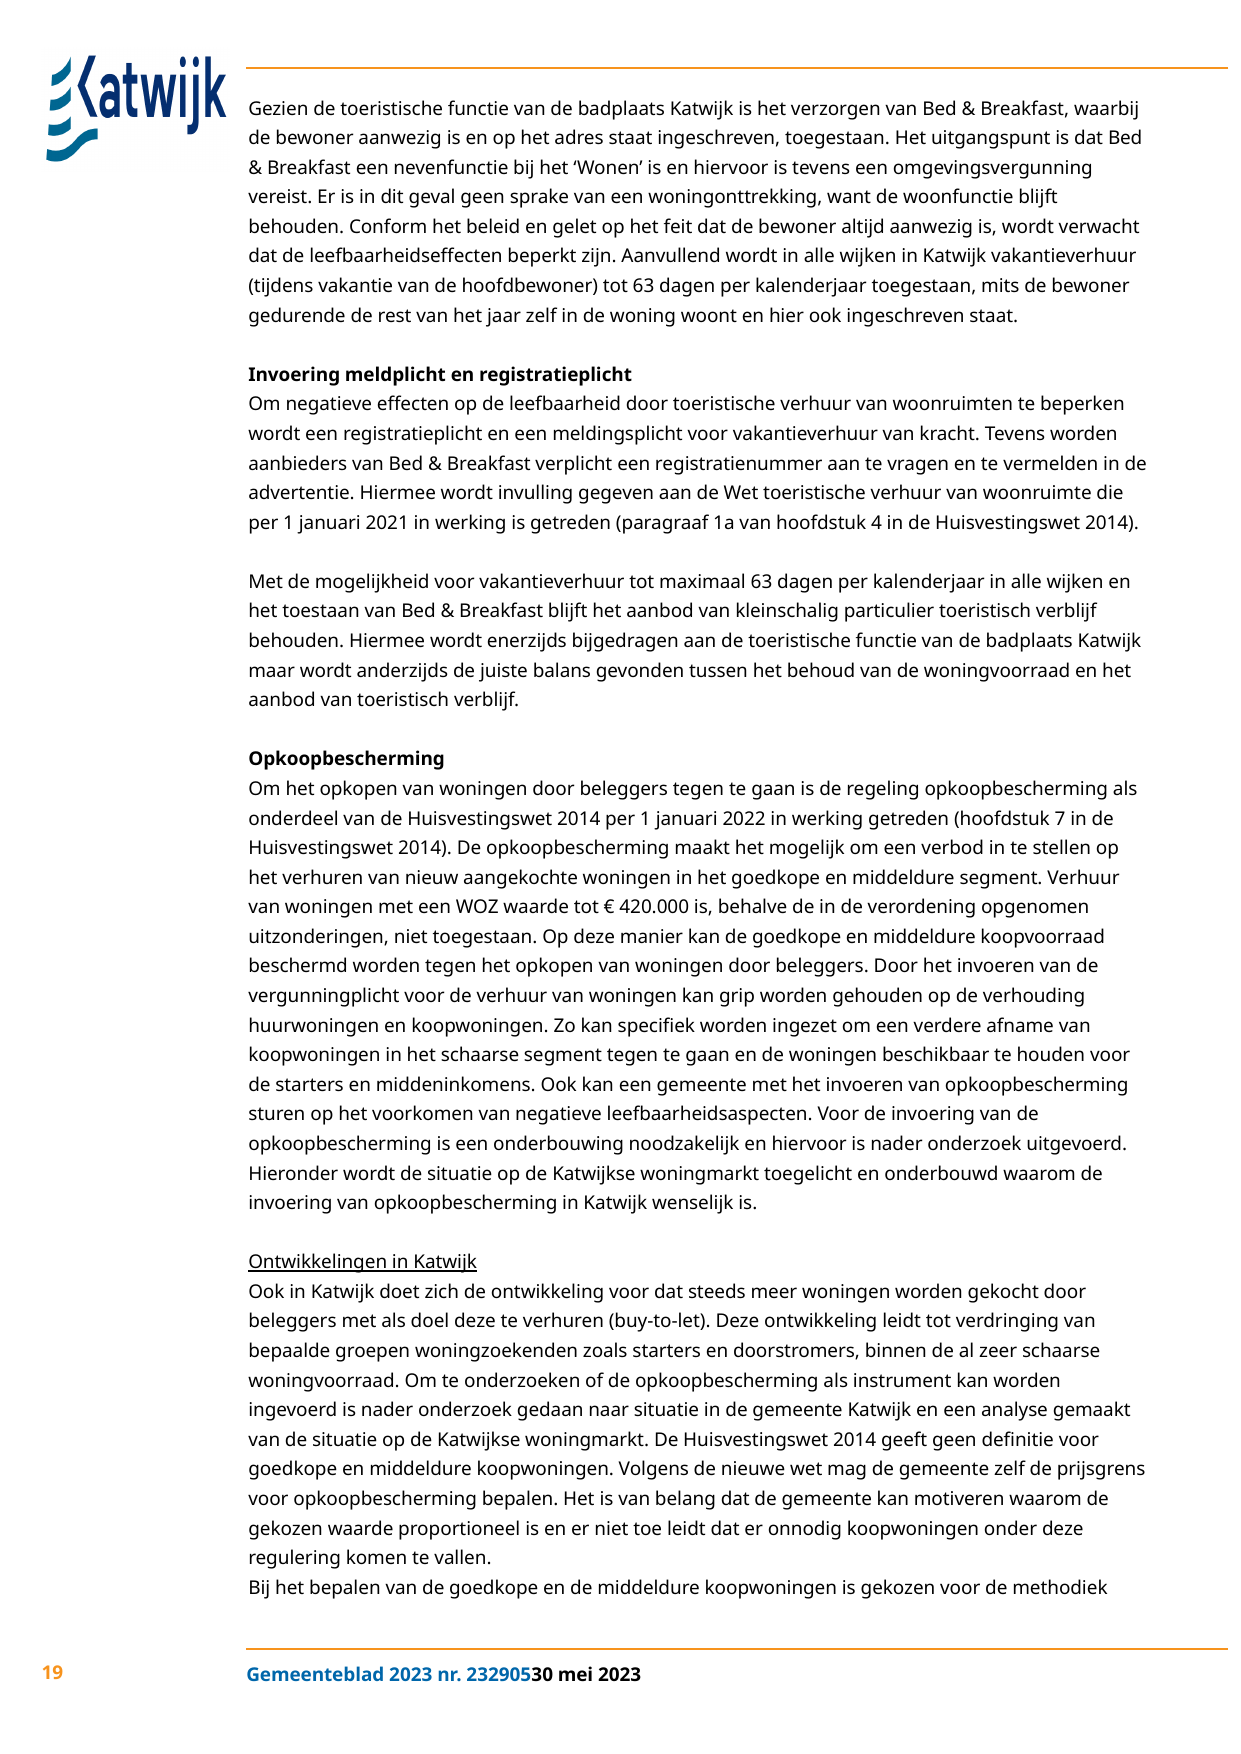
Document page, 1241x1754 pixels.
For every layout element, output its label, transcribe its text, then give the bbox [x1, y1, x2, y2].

text Bij het bepalen van de goedkope en de middeldure koopwoningen is gekozen voor de methodiek [248, 1574, 1152, 1600]
text Met de mogelijkheid voor vakantieverhuur tot maximaal 63 dagen per kalenderjaar in alle wijken en het toestaan van Bed & Breakfast blijft het aanbod van kleinschalig particulier toeristisch verblijf behouden. Hiermee wordt enerzijds bijgedragen aan de toeristische functie van de badplaats Katwijk maar wordt anderzijds de juiste balans gevonden tussen het behoud van de woningvoorraad en het aanbod van toeristisch verblijf. [248, 568, 1152, 712]
text Ook in Katwijk doet zich de ontwikkeling voor dat steeds meer woningen worden gekocht door beleggers met als doel deze te verhuren (buy-to-let). Deze ontwikkeling leidt tot verdringing van bepaalde groepen woningzoekenden zoals starters en doorstromers, binnen de al zeer schaarse woningvoorraad. Om te onderzoeken of de opkoopbescherming als instrument kan worden ingevoerd is nader onderzoek gedaan naar situatie in de gemeente Katwijk en een analyse gemaakt van de situatie op de Katwijkse woningmarkt. De Huisvestingswet 2014 geeft geen definitie voor goedkope en middeldure koopwoningen. Volgens de nieuwe wet mag de gemeente zelf de prijsgrens voor opkoopbescherming bepalen. Het is van belang dat de gemeente kan motiveren waarom de gekozen waarde proportioneel is en er niet toe leidt dat er onnodig koopwoningen onder deze regulering komen te vallen. [248, 1278, 1152, 1570]
picture [41, 47, 231, 172]
text Om negatieve effecten op de leefbaarheid door toeristische verhuur van woonruimten te beperken wordt een registratieplicht en een meldingsplicht voor vakantieverhuur van kracht. Tevens worden aanbieders van Bed & Breakfast verplicht een registratienummer aan te vragen en te vermelden in de advertentie. Hiermee wordt invulling gegeven aan de Wet toeristische verhuur van woonruimte die per 1 januari 2021 in werking is getreden (paragraaf 1a van hoofdstuk 4 in de Huisvestingswet 2014). [248, 391, 1152, 535]
text Om het opkopen van woningen door beleggers tegen te gaan is de regeling opkoopbescherming als onderdeel van de Huisvestingswet 2014 per 1 januari 2022 in werking getreden (hoofdstuk 7 in de Huisvestingswet 2014). De opkoopbescherming maakt het mogelijk om een verbod in te stellen op het verhuren van nieuw aangekochte woningen in het goedkope en middeldure segment. Verhuur van woningen met een WOZ waarde tot € 420.000 is, behalve de in de verordening opgenomen uitzonderingen, niet toegestaan. Op deze manier kan de goedkope en middeldure koopvoorraad beschermd worden tegen het opkopen van woningen door beleggers. Door het invoeren van de vergunningplicht voor de verhuur van woningen kan grip worden gehouden op de verhouding huurwoningen en koopwoningen. Zo kan specifiek worden ingezet om een verdere afname van koopwoningen in het schaarse segment tegen te gaan en de woningen beschikbaar te houden voor de starters en middeninkomens. Ook kan een gemeente met het invoeren van opkoopbescherming sturen op het voorkomen van negatieve leefbaarheidsaspecten. Voor de invoering van de opkoopbescherming is een onderbouwing noodzakelijk en hiervoor is nader onderzoek uitgevoerd. Hieronder wordt de situatie op de Katwijkse woningmarkt toegelicht en onderbouwd waarom de invoering van opkoopbescherming in Katwijk wenselijk is. [248, 775, 1152, 1215]
text Gezien de toeristische functie van de badplaats Katwijk is het verzorgen van Bed & Breakfast, waarbij de bewoner aanwezig is en op het adres staat ingeschreven, toegestaan. Het uitgangspunt is dat Bed & Breakfast een nevenfunctie bij het ‘Wonen’ is en hiervoor is tevens een omgevingsvergunning vereist. Er is in dit geval geen sprake van een woningonttrekking, want de woonfunctie blijft behouden. Conform het beleid en gelet op het feit dat de bewoner altijd aanwezig is, wordt verwacht dat de leefbaarheidseffecten beperkt zijn. Aanvullend wordt in alle wijken in Katwijk vakantieverhuur (tijdens vakantie van de hoofdbewoner) tot 63 dagen per kalenderjaar toegestaan, mits de bewoner gedurende de rest van het jaar zelf in de woning woont en hier ook ingeschreven staat. [248, 95, 1152, 328]
text Invoering meldplicht en registratieplicht [248, 361, 1152, 387]
text Opkoopbescherming [248, 746, 1152, 771]
text Ontwikkelingen in Katwijk [248, 1248, 1152, 1274]
